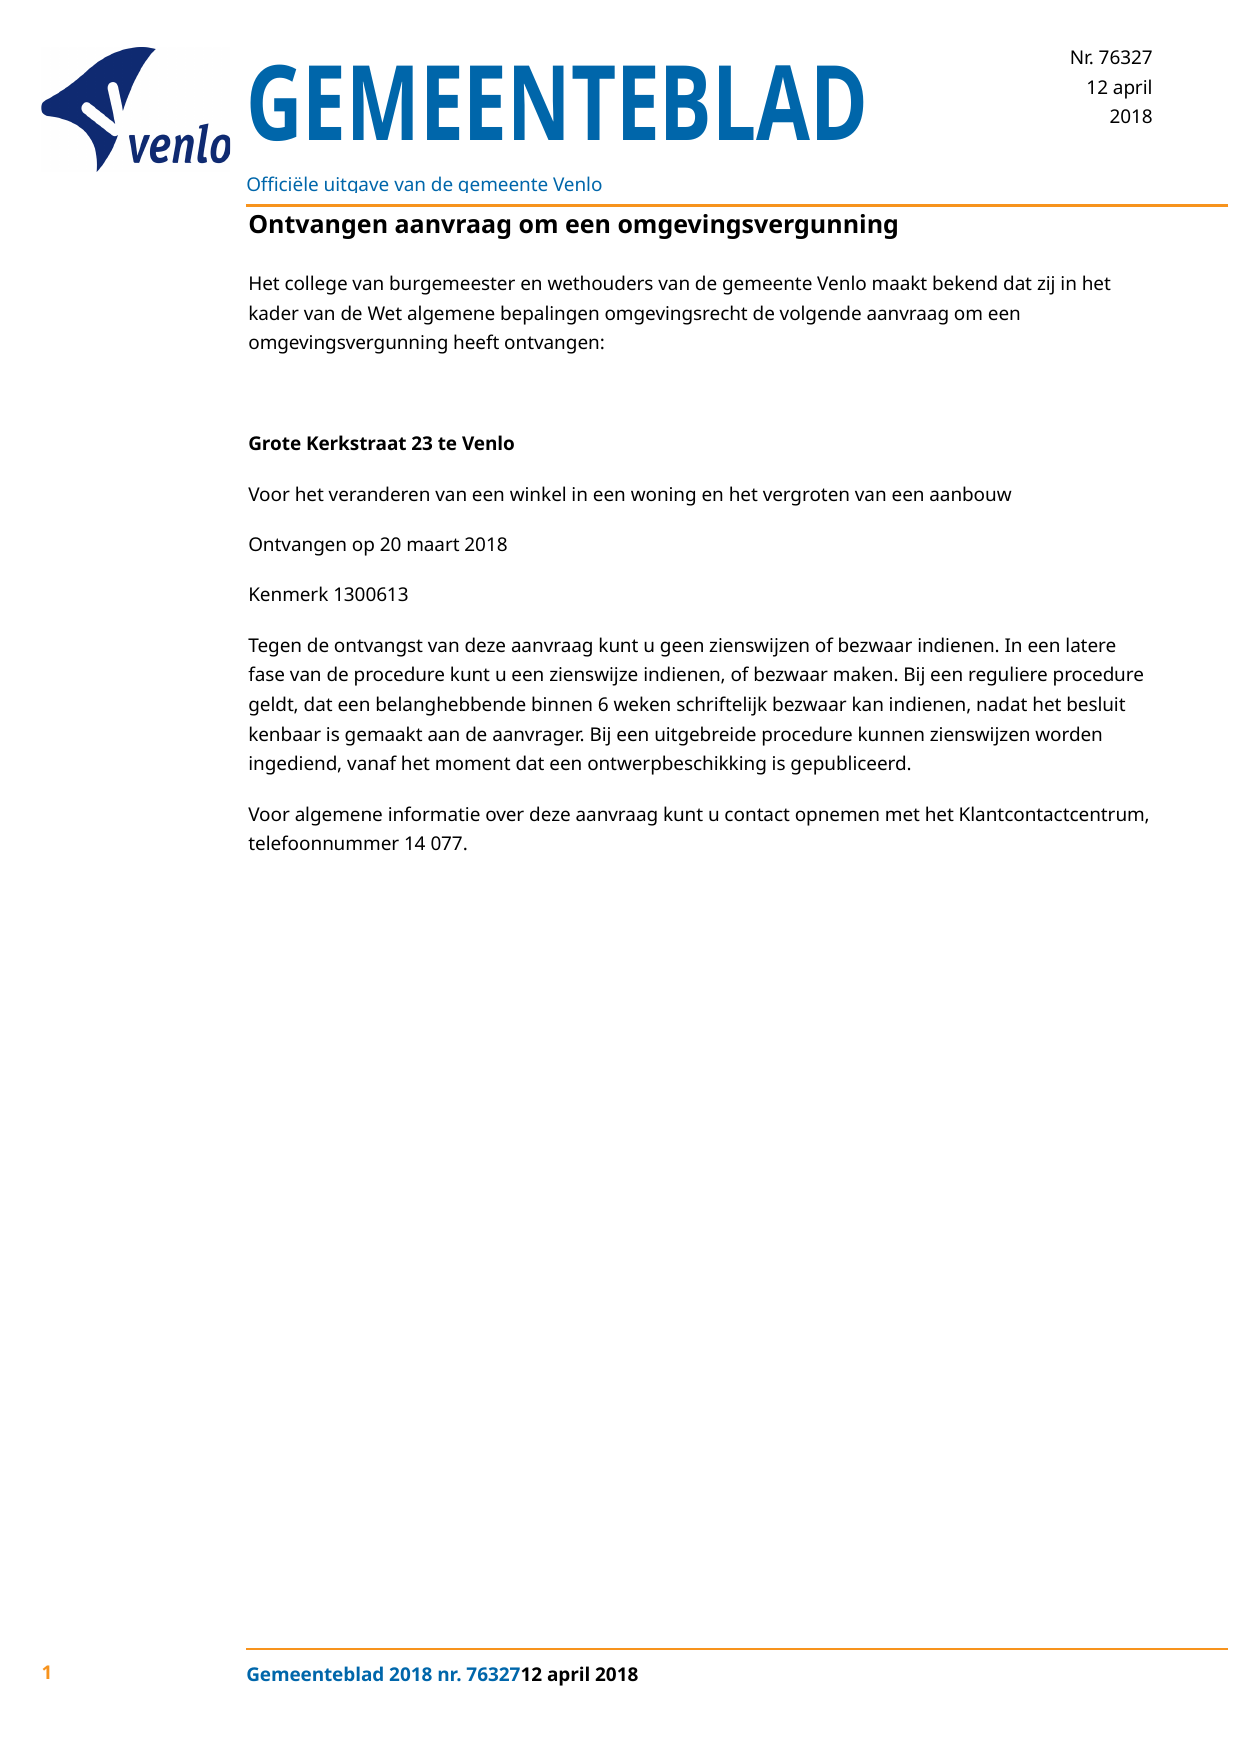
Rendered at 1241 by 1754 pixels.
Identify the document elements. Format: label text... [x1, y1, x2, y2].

text Tegen de ontvangst van deze aanvraag kunt u geen zienswijzen of bezwaar indienen. In een latere fase van de procedure kunt u een zienswijze indienen, of bezwaar maken. Bij een reguliere procedure geldt, dat een belanghebbende binnen 6 weken schriftelijk bezwaar kan indienen, nadat het besluit kenbaar is gemaakt aan de aanvrager. Bij een uitgebreide procedure kunnen zienswijzen worden ingediend, vanaf het moment dat een ontwerpbeschikking is gepubliceerd. [248, 632, 1152, 776]
text Kenmerk 1300613 [248, 582, 1152, 607]
text Grote Kerkstraat 23 te Venlo [248, 430, 1152, 456]
picture [41, 47, 231, 172]
text Voor algemene informatie over deze aanvraag kunt u contact opnemen met het Klantcontactcentrum, telefoonnummer 14 077. [248, 801, 1152, 856]
text Ontvangen op 20 maart 2018 [248, 531, 1152, 557]
text Voor het veranderen van een winkel in een woning en het vergroten van een aanbouw [248, 481, 1152, 506]
text Ontvangen aanvraag om een omgevingsvergunning [248, 207, 1152, 241]
text Het college van burgemeester en wethouders van de gemeente Venlo maakt bekend dat zij in het kader van de Wet algemene bepalingen omgevingsrecht de volgende aanvraag om een omgevingsvergunning heeft ontvangen: [248, 270, 1152, 355]
